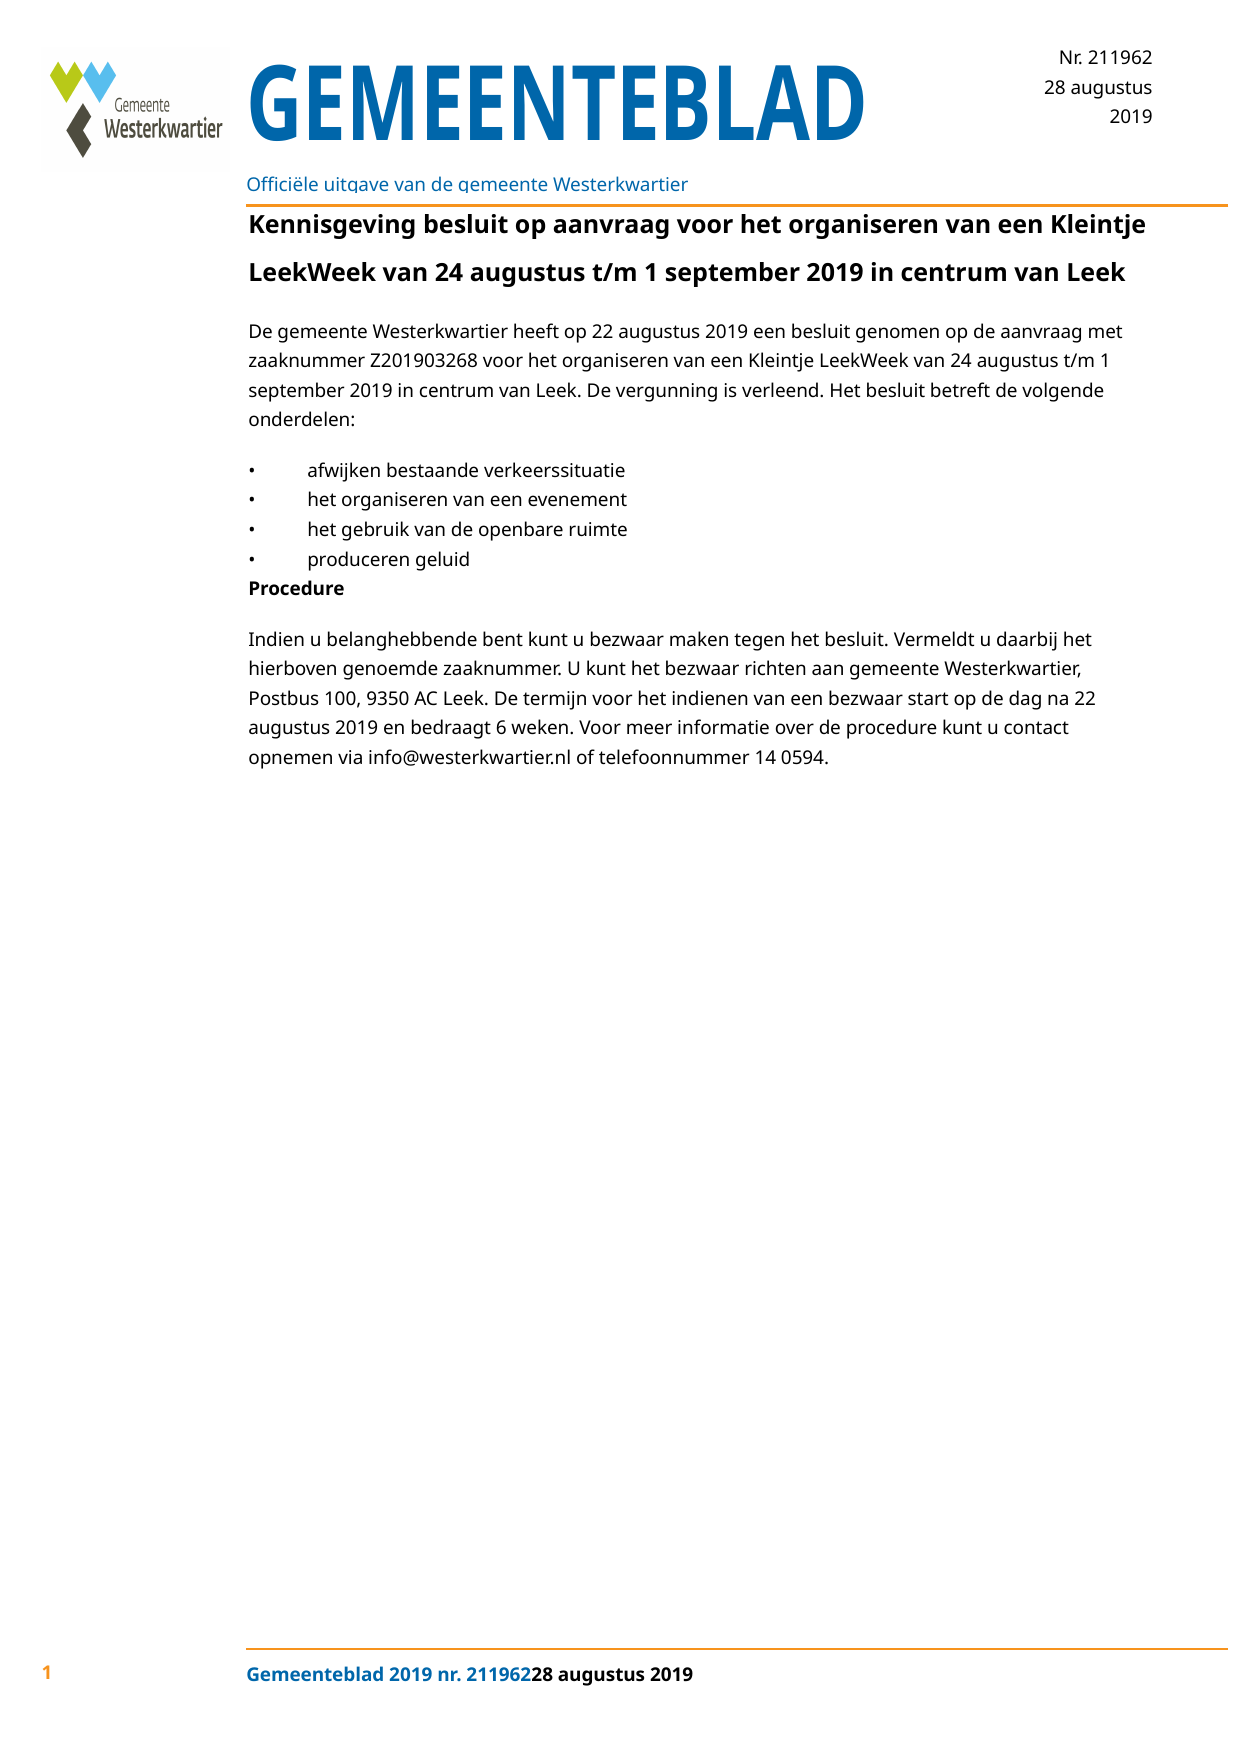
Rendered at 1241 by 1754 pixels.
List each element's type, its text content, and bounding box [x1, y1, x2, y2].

text De gemeente Westerkwartier heeft op 22 augustus 2019 een besluit genomen op de aanvraag met zaaknummer Z201903268 voor het organiseren van een Kleintje LeekWeek van 24 augustus t/m 1 september 2019 in centrum van Leek. De vergunning is verleend. Het besluit betreft de volgende onderdelen: [248, 318, 1152, 432]
picture [41, 47, 231, 172]
list afwijken bestaande verkeerssituatie [248, 457, 1152, 483]
text Kennisgeving besluit op aanvraag voor het organiseren van een Kleintje LeekWeek van 24 augustus t/m 1 september 2019 in centrum van Leek [248, 207, 1152, 288]
text Procedure [248, 575, 1152, 601]
list produceren geluid [248, 546, 1152, 572]
list het gebruik van de openbare ruimte [248, 516, 1152, 542]
text Indien u belanghebbende bent kunt u bezwaar maken tegen het besluit. Vermeldt u daarbij het hierboven genoemde zaaknummer. U kunt het bezwaar richten aan gemeente Westerkwartier, Postbus 100, 9350 AC Leek. De termijn voor het indienen van een bezwaar start op de dag na 22 augustus 2019 en bedraagt 6 weken. Voor meer informatie over de procedure kunt u contact opnemen via info@westerkwartier.nl of telefoonnummer 14 0594. [248, 626, 1152, 770]
list het organiseren van een evenement [248, 487, 1152, 512]
